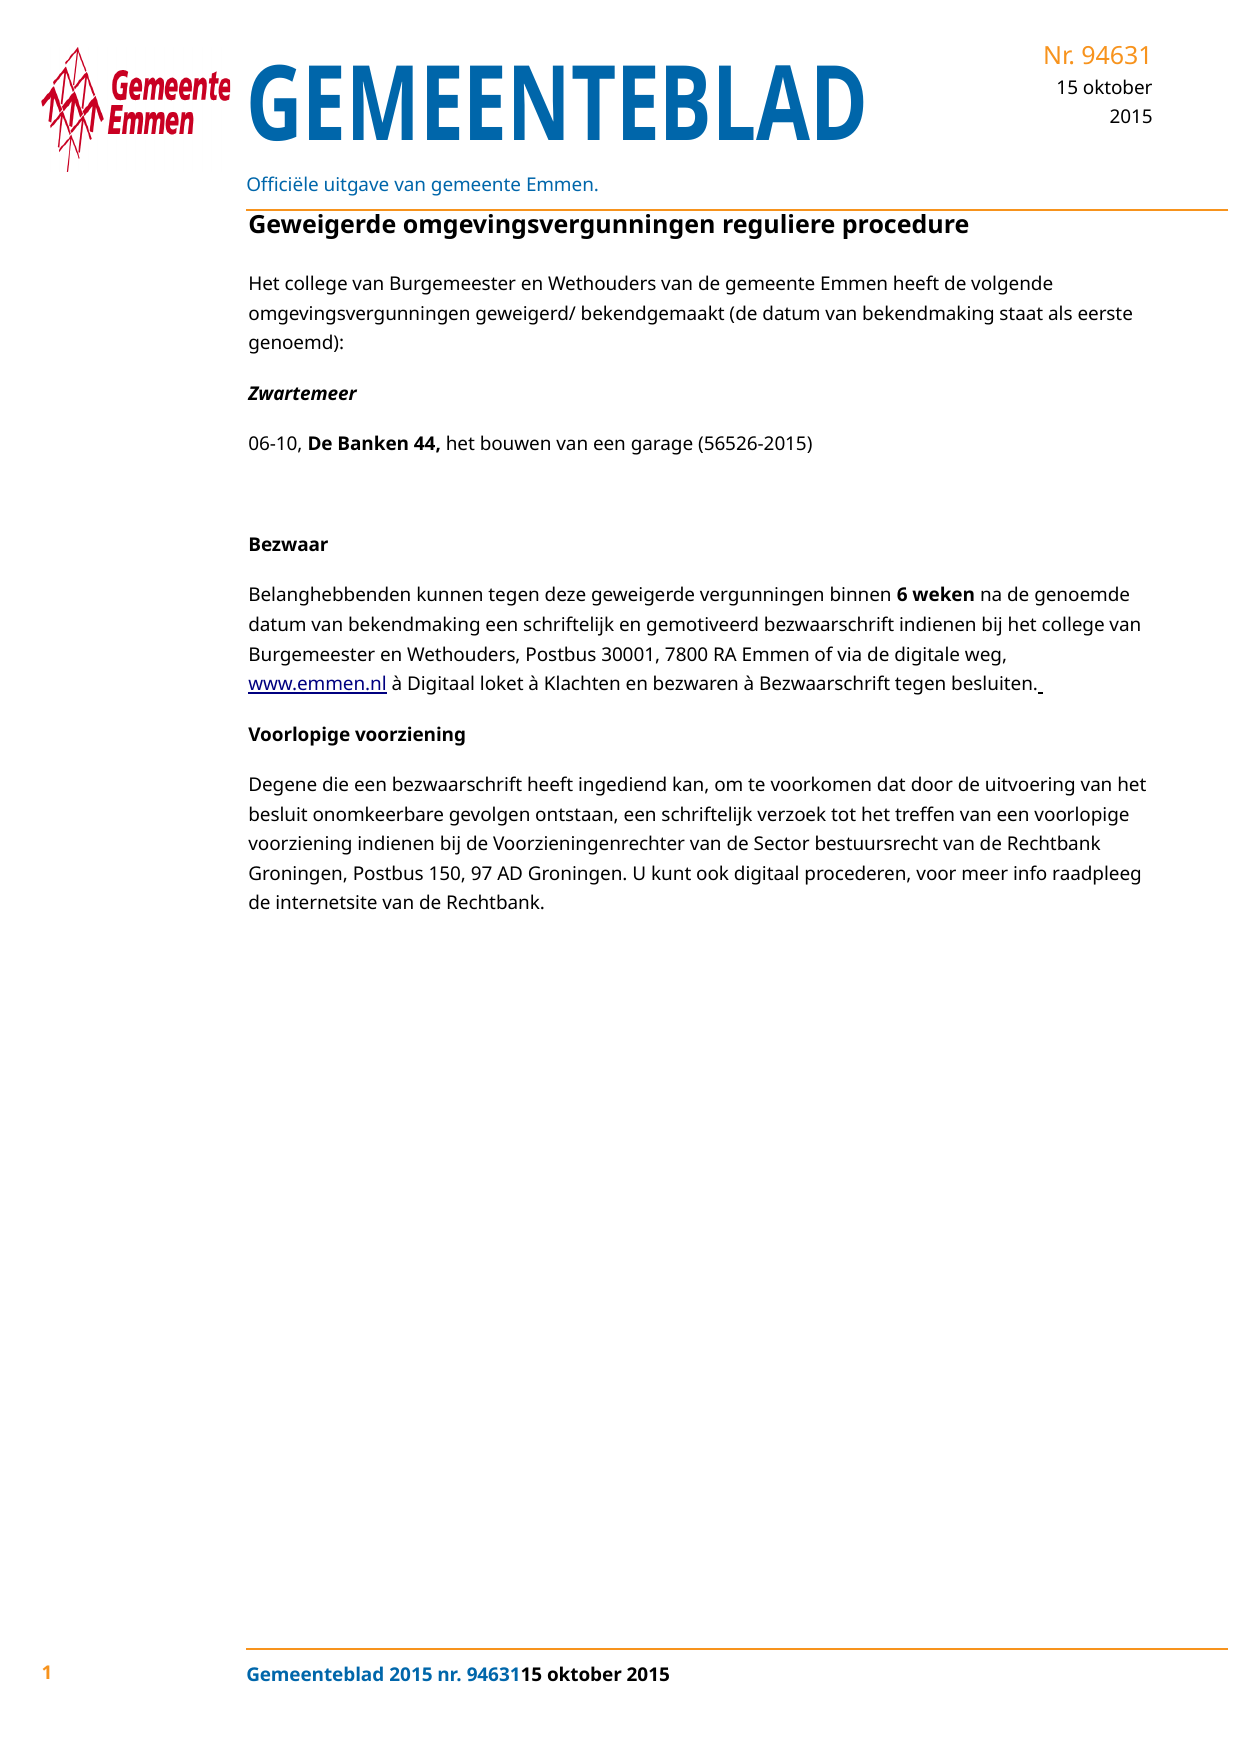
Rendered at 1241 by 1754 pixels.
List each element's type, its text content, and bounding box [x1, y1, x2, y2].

text Bezwaar [248, 531, 1152, 557]
text Het college van Burgemeester en Wethouders van de gemeente Emmen heeft de volgende omgevingsvergunningen geweigerd/ bekendgemaakt (de datum van bekendmaking staat als eerste genoemd): [248, 270, 1152, 355]
text Belanghebbenden kunnen tegen deze geweigerde vergunningen binnen 6 weken na de genoemde datum van bekendmaking een schriftelijk en gemotiveerd bezwaarschrift indienen bij het college van Burgemeester en Wethouders, Postbus 30001, 7800 RA Emmen of via de digitale weg, www.emmen.nl à Digitaal loket à Klachten en bezwaren à Bezwaarschrift tegen besluiten. [248, 582, 1152, 696]
text Zwartemeer [248, 380, 1152, 406]
text 06-10, De Banken 44, het bouwen van een garage (56526-2015) [248, 430, 1152, 456]
picture [41, 47, 231, 172]
text Degene die een bezwaarschrift heeft ingediend kan, om te voorkomen dat door de uitvoering van het besluit onomkeerbare gevolgen ontstaan, een schriftelijk verzoek tot het treffen van een voorlopige voorziening indienen bij de Voorzieningenrechter van de Sector bestuursrecht van de Rechtbank Groningen, Postbus 150, 97 AD Groningen. U kunt ook digitaal procederen, voor meer info raadpleeg de internetsite van de Rechtbank. [248, 771, 1152, 915]
text Voorlopige voorziening [248, 721, 1152, 746]
text Geweigerde omgevingsvergunningen reguliere procedure [248, 211, 1152, 241]
